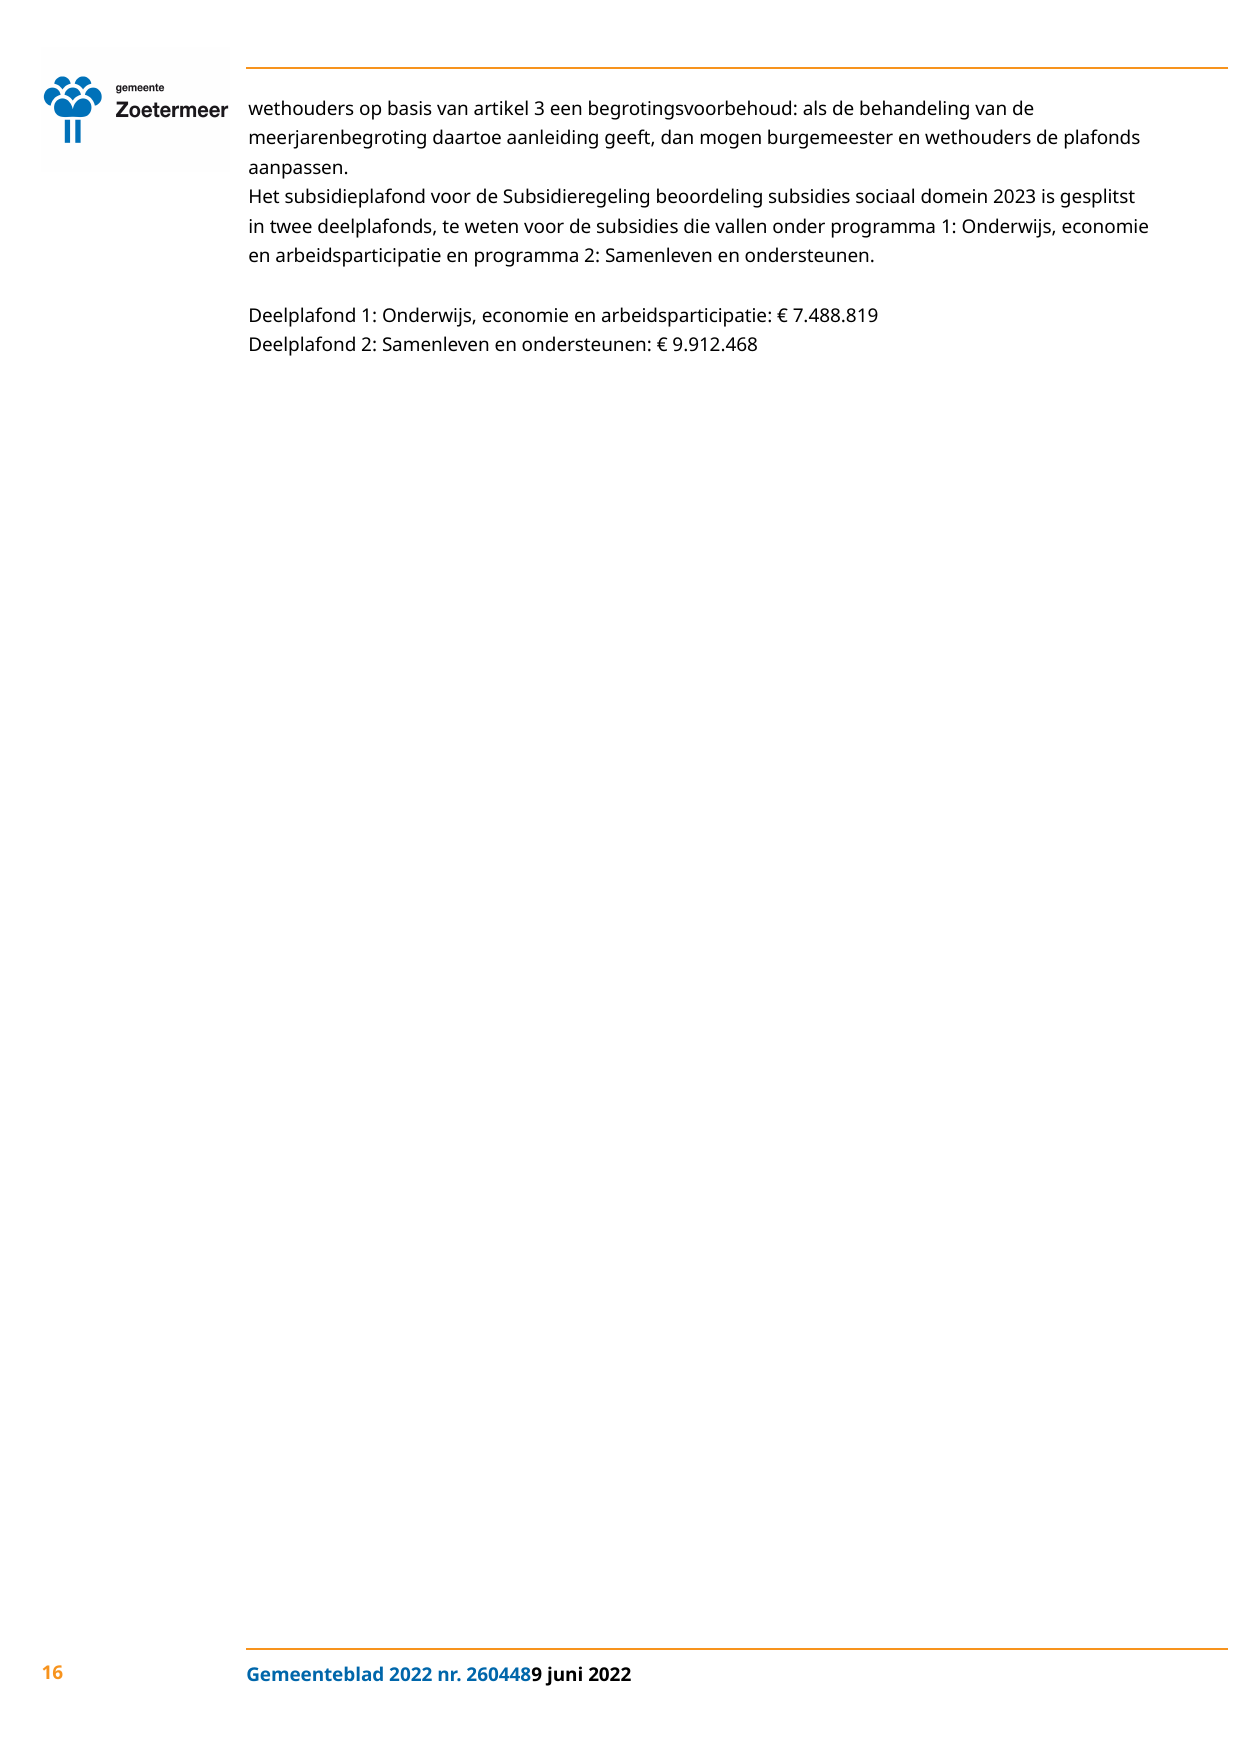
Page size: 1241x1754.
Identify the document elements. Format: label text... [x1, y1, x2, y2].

text Deelplafond 2: Samenleven en ondersteunen: € 9.912.468 [248, 331, 1152, 357]
text Het subsidieplafond voor de Subsidieregeling beoordeling subsidies sociaal domein 2023 is gesplitst in twee deelplafonds, te weten voor de subsidies die vallen onder programma 1: Onderwijs, economie en arbeidsparticipatie en programma 2: Samenleven en ondersteunen. [248, 183, 1152, 268]
text Deelplafond 1: Onderwijs, economie en arbeidsparticipatie: € 7.488.819 [248, 302, 1152, 328]
text wethouders op basis van artikel 3 een begrotingsvoorbehoud: als de behandeling van de meerjarenbegroting daartoe aanleiding geeft, dan mogen burgemeester en wethouders de plafonds aanpassen. [248, 95, 1152, 180]
picture [41, 47, 231, 172]
